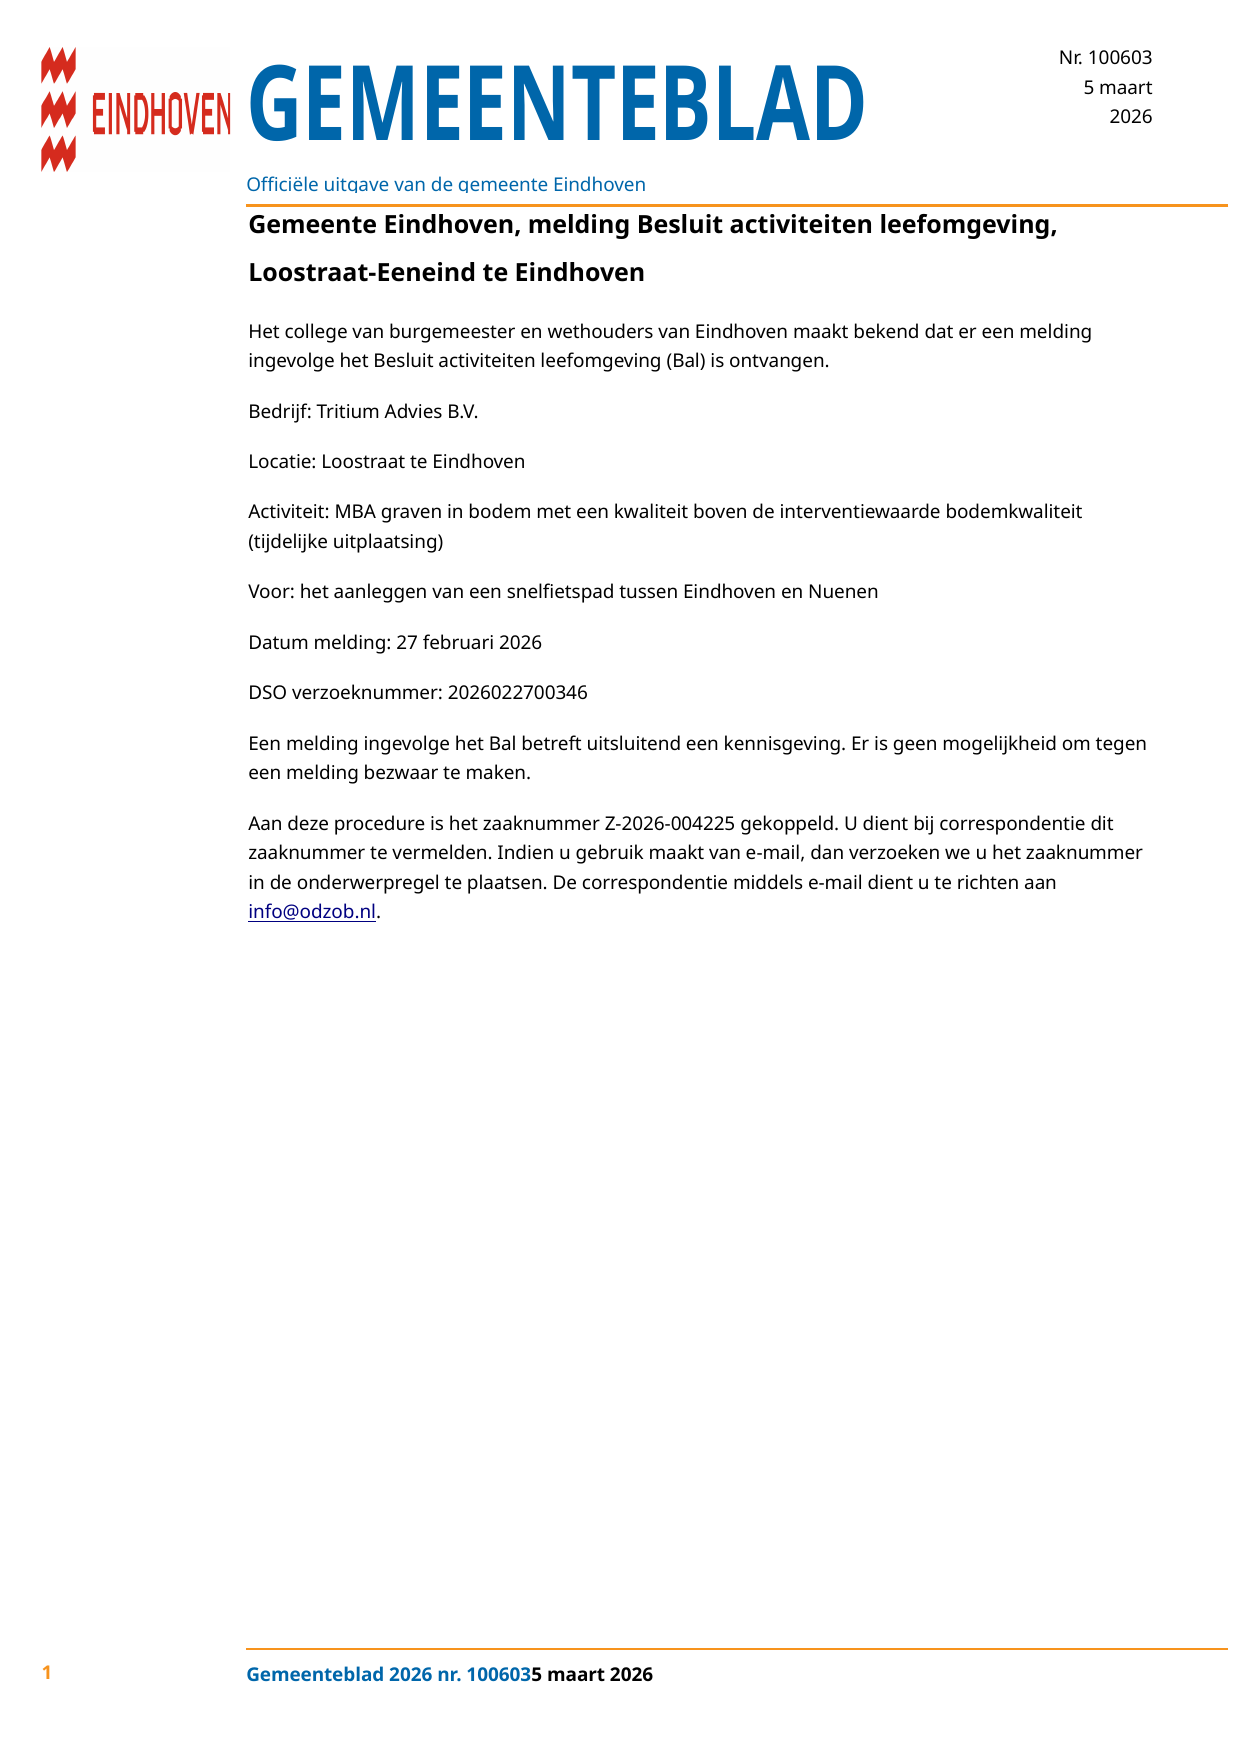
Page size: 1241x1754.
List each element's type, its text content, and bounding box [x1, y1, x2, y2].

text Een melding ingevolge het Bal betreft uitsluitend een kennisgeving. Er is geen mogelijkheid om tegen een melding bezwaar te maken. [248, 730, 1152, 785]
text Locatie: Loostraat te Eindhoven [248, 448, 1152, 474]
picture [41, 47, 231, 172]
text Activiteit: MBA graven in bodem met een kwaliteit boven de interventiewaarde bodemkwaliteit (tijdelijke uitplaatsing) [248, 499, 1152, 554]
text Voor: het aanleggen van een snelfietspad tussen Eindhoven en Nuenen [248, 579, 1152, 604]
text Gemeente Eindhoven, melding Besluit activiteiten leefomgeving, Loostraat-Eeneind te Eindhoven [248, 207, 1152, 288]
text Bedrijf: Tritium Advies B.V. [248, 398, 1152, 424]
text Datum melding: 27 februari 2026 [248, 629, 1152, 655]
text Aan deze procedure is het zaaknummer Z-2026-004225 gekoppeld. U dient bij correspondentie dit zaaknummer te vermelden. Indien u gebruik maakt van e-mail, dan verzoeken we u het zaaknummer in de onderwerpregel te plaatsen. De correspondentie middels e-mail dient u te richten aan info@odzob.nl. [248, 810, 1152, 924]
text Het college van burgemeester en wethouders van Eindhoven maakt bekend dat er een melding ingevolge het Besluit activiteiten leefomgeving (Bal) is ontvangen. [248, 318, 1152, 373]
text DSO verzoeknummer: 2026022700346 [248, 679, 1152, 705]
